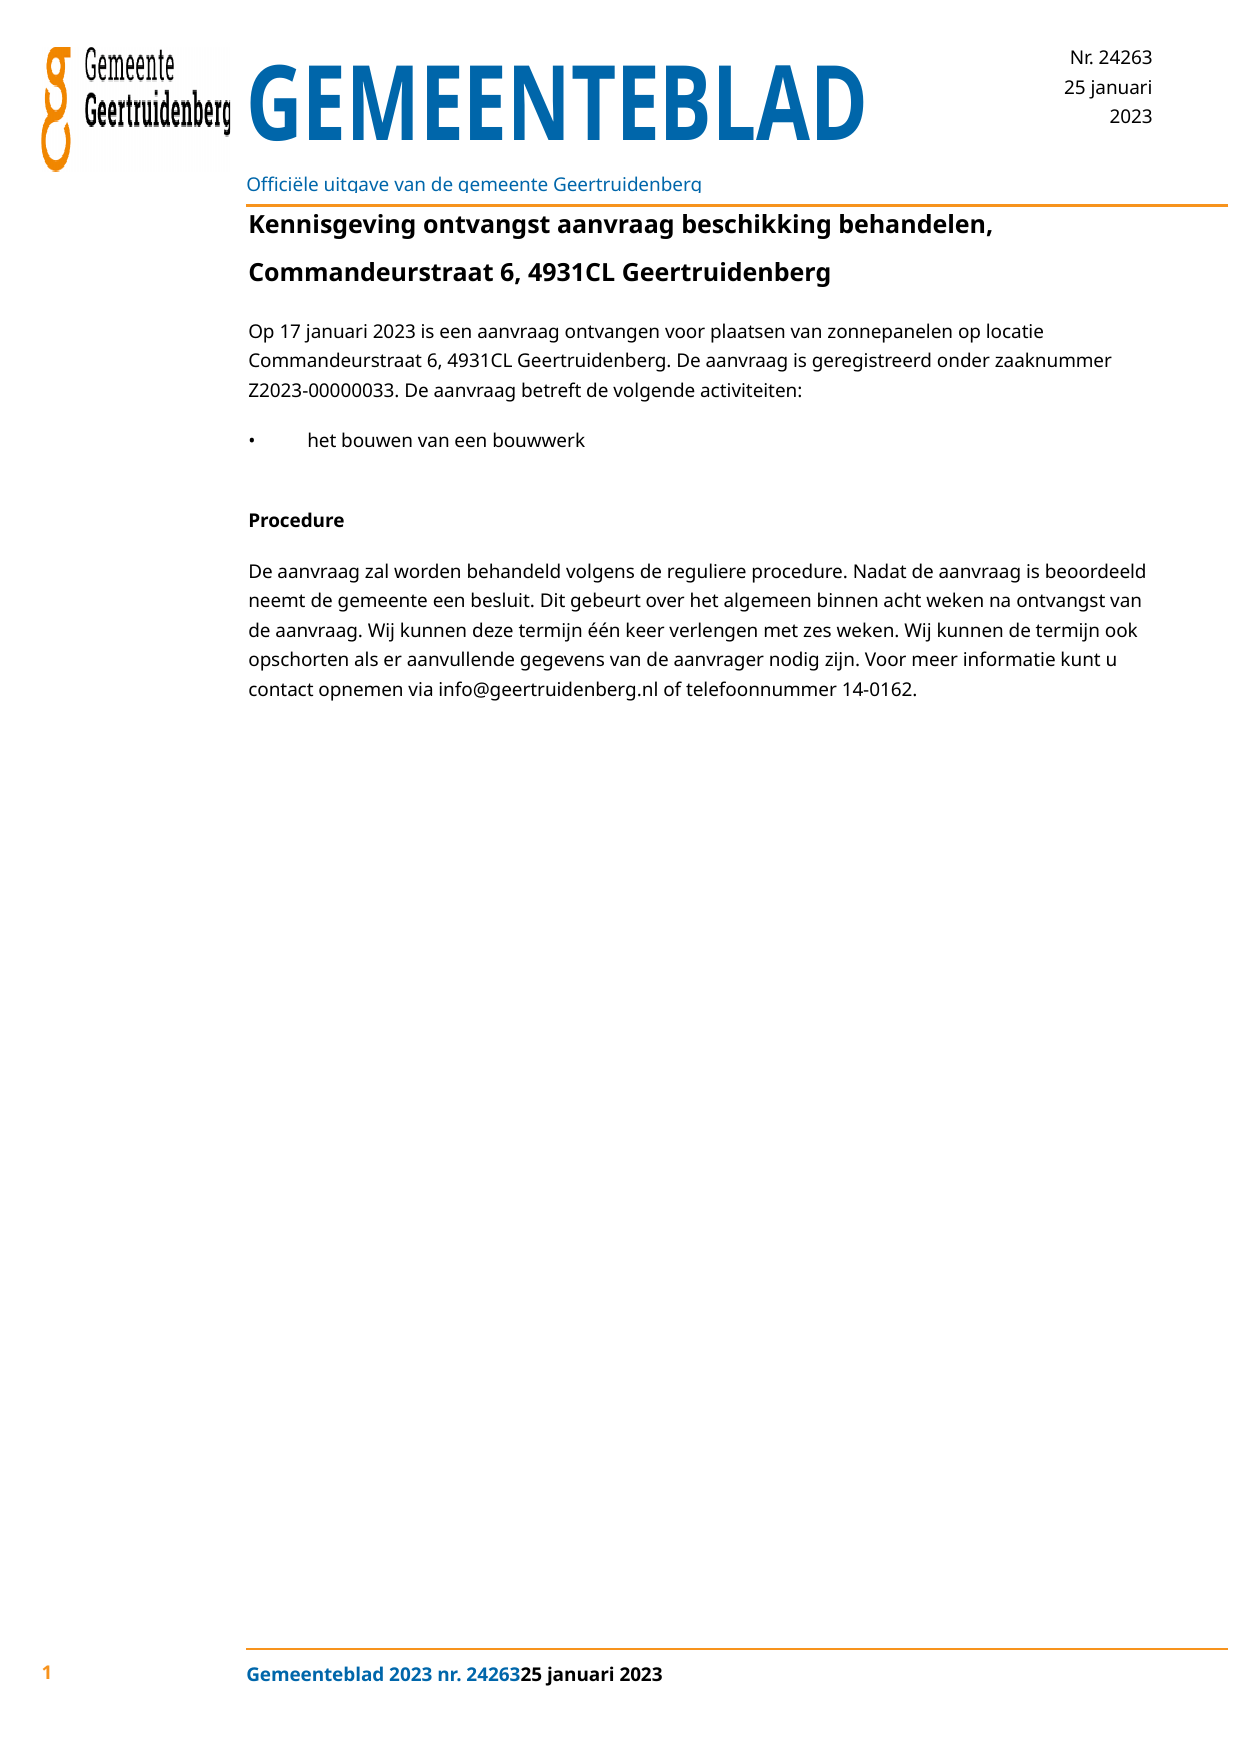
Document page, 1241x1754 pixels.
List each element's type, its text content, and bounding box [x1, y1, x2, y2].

text Kennisgeving ontvangst aanvraag beschikking behandelen, Commandeurstraat 6, 4931CL Geertruidenberg [248, 207, 1152, 288]
text Op 17 januari 2023 is een aanvraag ontvangen voor plaatsen van zonnepanelen op locatie Commandeurstraat 6, 4931CL Geertruidenberg. De aanvraag is geregistreerd onder zaaknummer Z2023-00000033. De aanvraag betreft de volgende activiteiten: [248, 318, 1152, 403]
text De aanvraag zal worden behandeld volgens de reguliere procedure. Nadat de aanvraag is beoordeeld neemt de gemeente een besluit. Dit gebeurt over het algemeen binnen acht weken na ontvangst van de aanvraag. Wij kunnen deze termijn één keer verlengen met zes weken. Wij kunnen de termijn ook opschorten als er aanvullende gegevens van de aanvrager nodig zijn. Voor meer informatie kunt u contact opnemen via info@geertruidenberg.nl of telefoonnummer 14-0162. [248, 558, 1152, 702]
picture [41, 47, 231, 172]
list het bouwen van een bouwwerk [248, 427, 1152, 453]
text Procedure [248, 507, 1152, 533]
